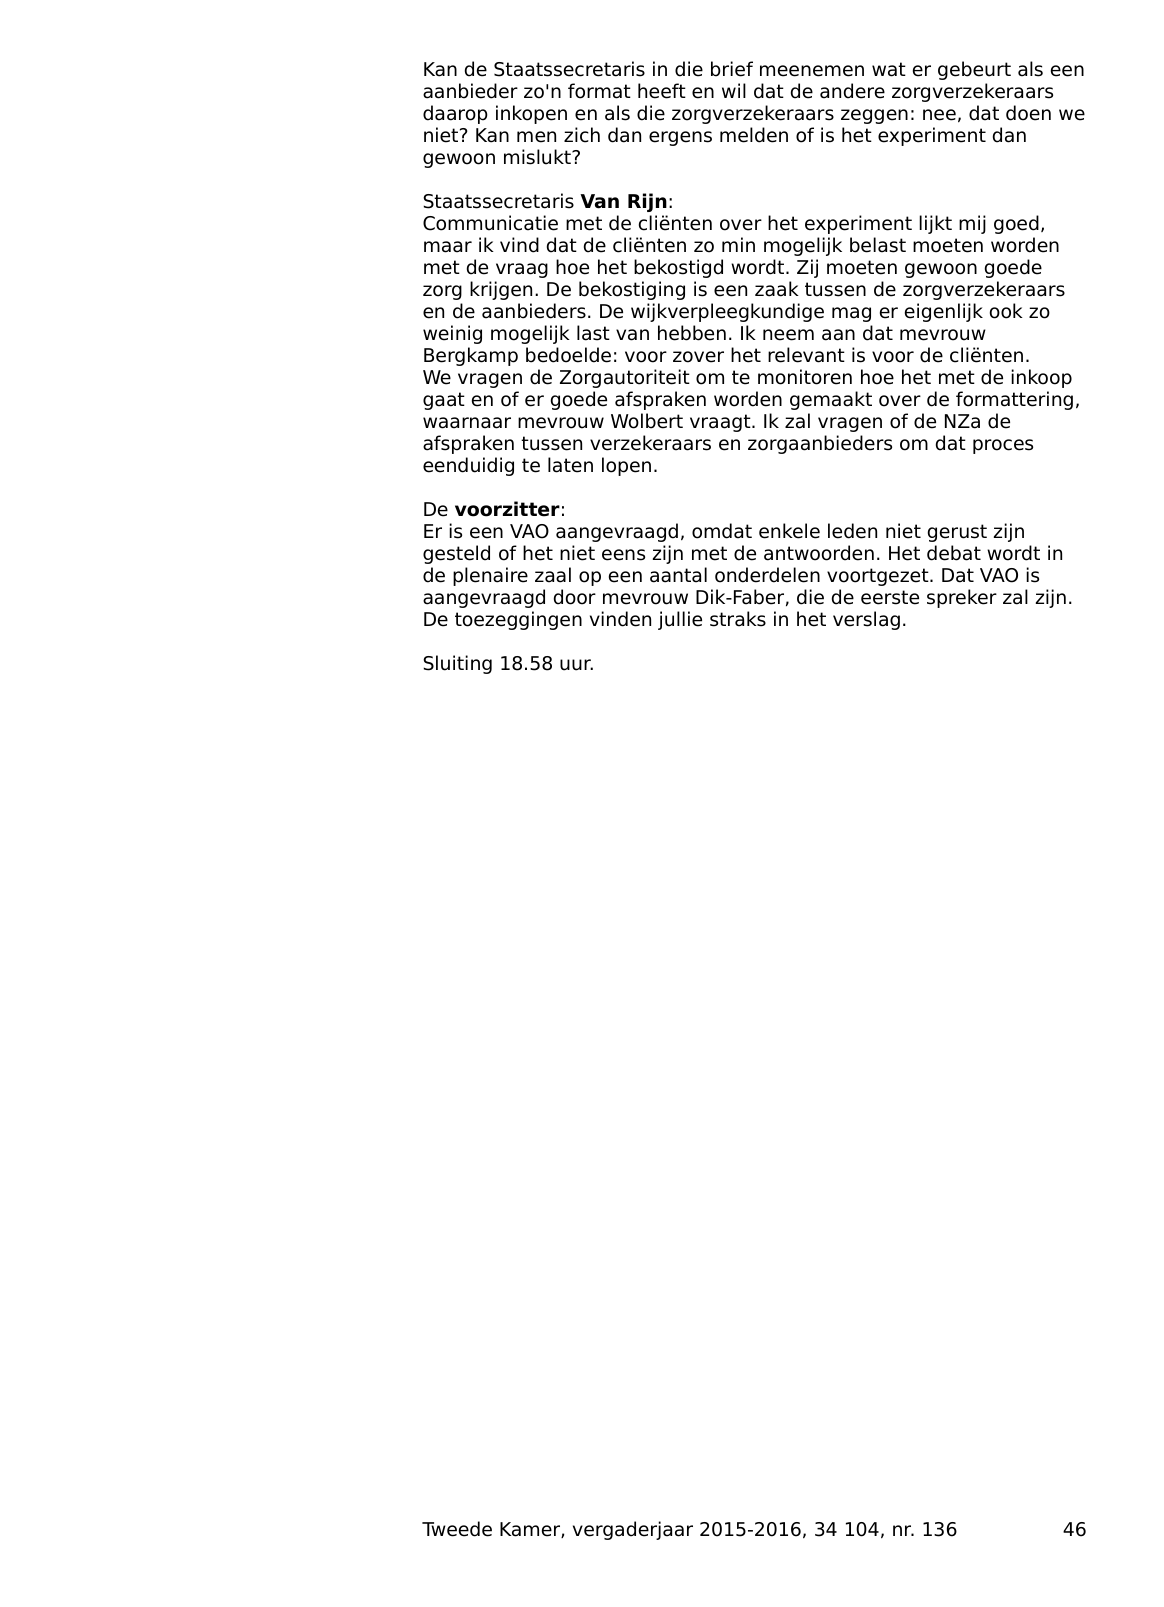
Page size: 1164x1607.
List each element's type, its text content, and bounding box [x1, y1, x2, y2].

text Communicatie met de cliënten over het experiment lijkt mij goed, maar ik vind dat de cliënten zo min mogelijk belast moeten worden met de vraag hoe het bekostigd wordt. Zij moeten gewoon goede zorg krijgen. De bekostiging is een zaak tussen de zorgverzekeraars en de aanbieders. De wijkverpleegkundige mag er eigenlijk ook zo weinig mogelijk last van hebben. Ik neem aan dat mevrouw Bergkamp bedoelde: voor zover het relevant is voor de cliënten. [422, 213, 1087, 367]
text Kan de Staatssecretaris in die brief meenemen wat er gebeurt als een aanbieder zo'n format heeft en wil dat de andere zorgverzekeraars daarop inkopen en als die zorgverzekeraars zeggen: nee, dat doen we niet? Kan men zich dan ergens melden of is het experiment dan gewoon mislukt? [422, 59, 1087, 169]
text Staatssecretaris Van Rijn: [422, 191, 1087, 213]
text Er is een VAO aangevraagd, omdat enkele leden niet gerust zijn gesteld of het niet eens zijn met de antwoorden. Het debat wordt in de plenaire zaal op een aantal onderdelen voortgezet. Dat VAO is aangevraagd door mevrouw Dik-Faber, die de eerste spreker zal zijn. De toezeggingen vinden jullie straks in het verslag. [422, 521, 1087, 631]
text We vragen de Zorgautoriteit om te monitoren hoe het met de inkoop gaat en of er goede afspraken worden gemaakt over de formattering, waarnaar mevrouw Wolbert vraagt. Ik zal vragen of de NZa de afspraken tussen verzekeraars en zorgaanbieders om dat proces eenduidig te laten lopen. [422, 367, 1087, 477]
text Sluiting 18.58 uur. [422, 653, 1087, 675]
text De voorzitter: [422, 499, 1087, 521]
